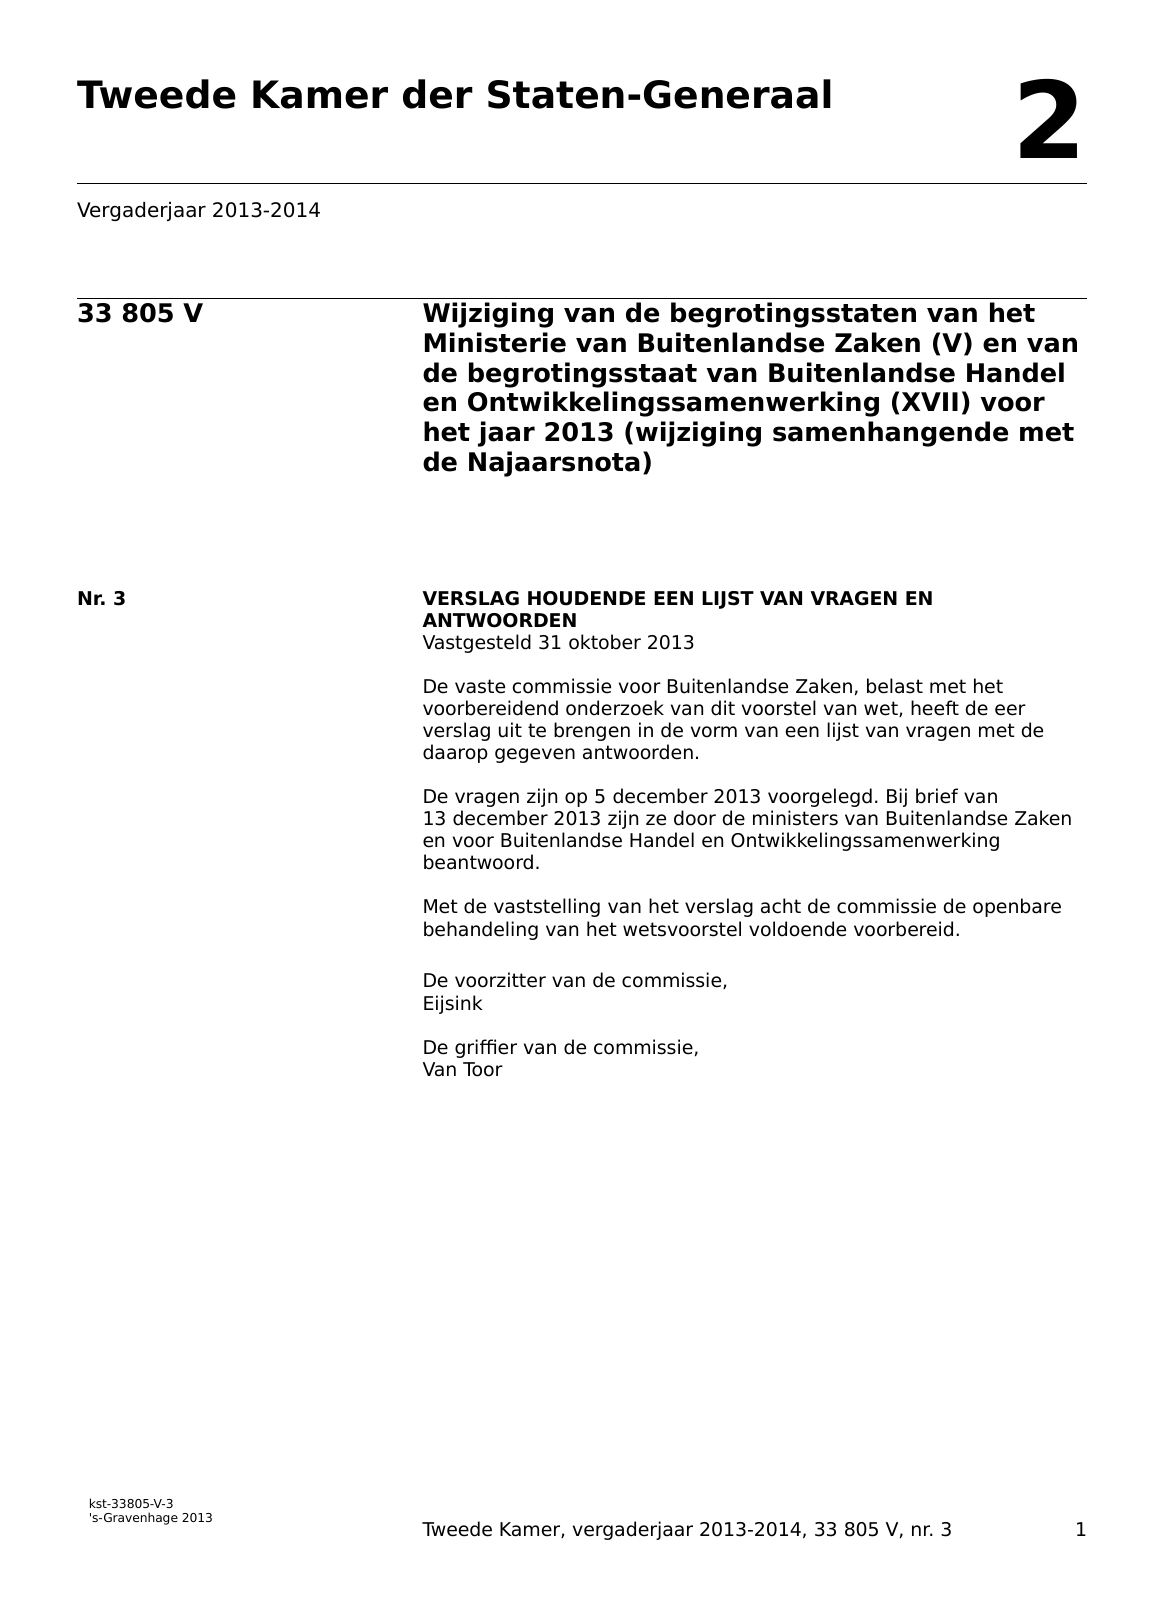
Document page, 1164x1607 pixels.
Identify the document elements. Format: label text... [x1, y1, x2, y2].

text De vragen zijn op 5 december 2013 voorgelegd. Bij brief van 13 december 2013 zijn ze door de ministers van Buitenlandse Zaken en voor Buitenlandse Handel en Ontwikkelingssamenwerking beantwoord. [422, 786, 1087, 874]
text 's-Gravenhage 2013 [88, 1511, 323, 1525]
table_header Tweede Kamer der Staten-Generaal [77, 59, 886, 183]
text De vaste commissie voor Buitenlandse Zaken, belast met het voorbereidend onderzoek van dit voorstel van wet, heeft de eer verslag uit te brengen in de vorm van een lijst van vragen met de daarop gegeven antwoorden. [422, 676, 1087, 764]
text De griffier van de commissie, Van Toor [422, 1037, 1087, 1081]
text De voorzitter van de commissie, Eijsink [422, 970, 1087, 1014]
text Met de vaststelling van het verslag acht de commissie de openbare behandeling van het wetsvoorstel voldoende voorbereid. [422, 896, 1087, 940]
table_header 2 [886, 59, 1087, 183]
subtitle Nr. 3 VERSLAG HOUDENDE EEN LIJST VAN VRAGEN EN ANTWOORDEN [77, 588, 1087, 632]
text Vastgesteld 31 oktober 2013 [422, 632, 1087, 654]
table_cell Vergaderjaar 2013-2014 [77, 184, 1087, 298]
subtitle 33 805 V Wijziging van de begrotingsstaten van het Ministerie van Buitenlandse Zaken (V) en van de begrotingsstaat van Buitenlandse Handel en Ontwikkelingssamenwerking (XVII) voor het jaar 2013 (wijziging samenhangende met de Najaarsnota) [77, 299, 1087, 477]
text kst-33805-V-3 [88, 1497, 323, 1511]
